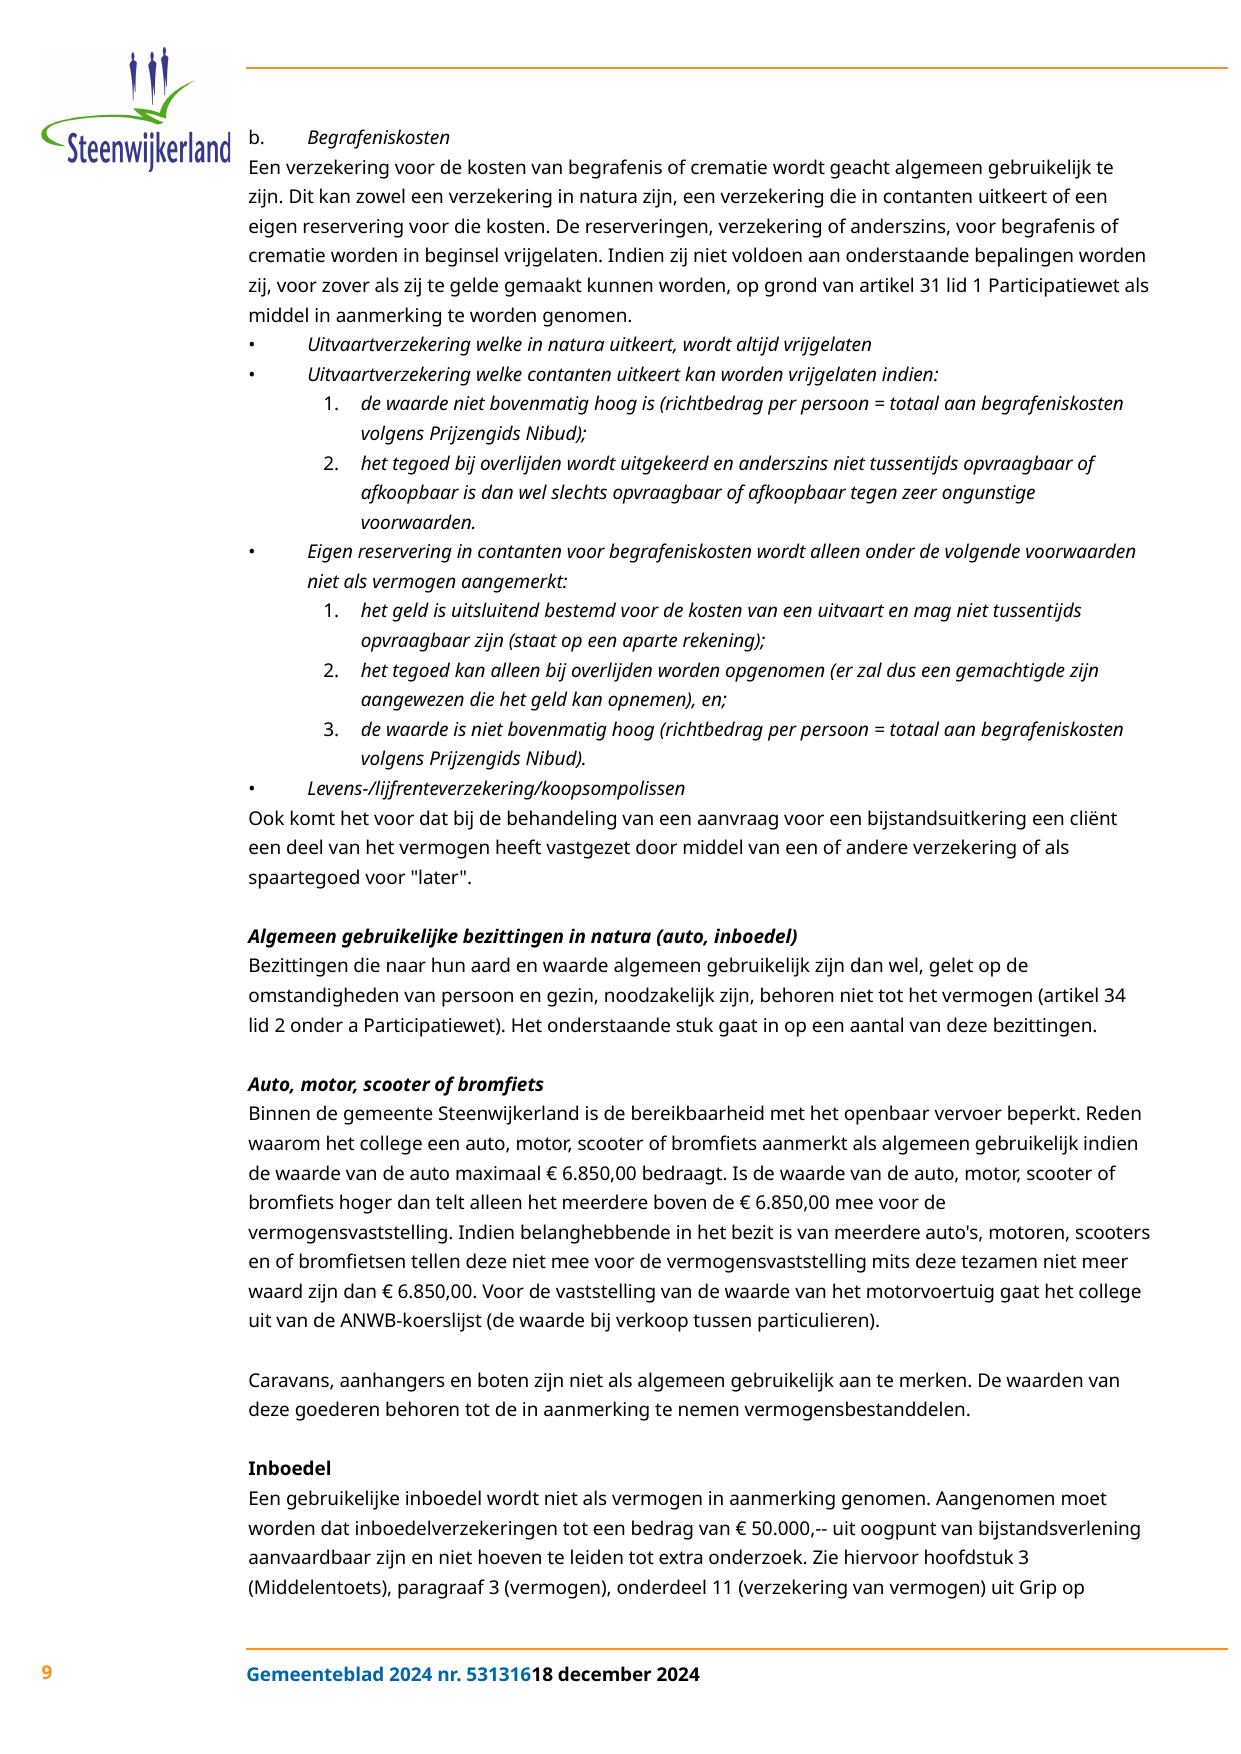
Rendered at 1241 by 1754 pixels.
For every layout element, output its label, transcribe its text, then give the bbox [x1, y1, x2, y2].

list het tegoed kan alleen bij overlijden worden opgenomen (er zal dus een gemachtigde zijn aangewezen die het geld kan opnemen), en; [323, 657, 1152, 712]
text Een gebruikelijke inboedel wordt niet als vermogen in aanmerking genomen. Aangenomen moet worden dat inboedelverzekeringen tot een bedrag van € 50.000,-- uit oogpunt van bijstandsverlening aanvaardbaar zijn en niet hoeven te leiden tot extra onderzoek. Zie hiervoor hoofdstuk 3 (Middelentoets), paragraaf 3 (vermogen), onderdeel 11 (verzekering van vermogen) uit Grip op [248, 1485, 1152, 1600]
list het tegoed bij overlijden wordt uitgekeerd en anderszins niet tussentijds opvraagbaar of afkoopbaar is dan wel slechts opvraagbaar of afkoopbaar tegen zeer ongunstige voorwaarden. [323, 450, 1152, 535]
picture [41, 47, 231, 172]
list het geld is uitsluitend bestemd voor de kosten van een uitvaart en mag niet tussentijds opvraagbaar zijn (staat op een aparte rekening); [323, 598, 1152, 653]
text Auto, motor, scooter of bromfiets [248, 1071, 1152, 1097]
text Ook komt het voor dat bij de behandeling van een aanvraag voor een bijstandsuitkering een cliënt een deel van het vermogen heeft vastgezet door middel van een of andere verzekering of als spaartegoed voor "later". [248, 805, 1152, 890]
list de waarde niet bovenmatig hoog is (richtbedrag per persoon = totaal aan begrafeniskosten volgens Prijzengids Nibud); [323, 391, 1152, 446]
text Bezittingen die naar hun aard en waarde algemeen gebruikelijk zijn dan wel, gelet op de omstandigheden van persoon en gezin, noodzakelijk zijn, behoren niet tot het vermogen (artikel 34 lid 2 onder a Participatiewet). Het onderstaande stuk gaat in op een aantal van deze bezittingen. [248, 953, 1152, 1038]
list Levens-/lijfrenteverzekering/koopsompolissen [248, 775, 1152, 801]
text Caravans, aanhangers en boten zijn niet als algemeen gebruikelijk aan te merken. De waarden van deze goederen behoren tot de in aanmerking te nemen vermogensbestanddelen. [248, 1367, 1152, 1422]
text Inboedel [248, 1456, 1152, 1481]
list de waarde is niet bovenmatig hoog (richtbedrag per persoon = totaal aan begrafeniskosten volgens Prijzengids Nibud). [323, 716, 1152, 771]
text Binnen de gemeente Steenwijkerland is de bereikbaarheid met het openbaar vervoer beperkt. Reden waarom het college een auto, motor, scooter of bromfiets aanmerkt als algemeen gebruikelijk indien de waarde van de auto maximaal € 6.850,00 bedraagt. Is de waarde van de auto, motor, scooter of bromfiets hoger dan telt alleen het meerdere boven de € 6.850,00 mee voor de vermogensvaststelling. Indien belanghebbende in het bezit is van meerdere auto's, motoren, scooters en of bromfietsen tellen deze niet mee voor de vermogensvaststelling mits deze tezamen niet meer waard zijn dan € 6.850,00. Voor de vaststelling van de waarde van het motorvoertuig gaat het college uit van de ANWB-koerslijst (de waarde bij verkoop tussen particulieren). [248, 1101, 1152, 1333]
list Uitvaartverzekering welke contanten uitkeert kan worden vrijgelaten indien: [248, 361, 1152, 387]
list Begrafeniskosten [248, 124, 1152, 150]
list Uitvaartverzekering welke in natura uitkeert, wordt altijd vrijgelaten [248, 331, 1152, 357]
text Een verzekering voor de kosten van begrafenis of crematie wordt geacht algemeen gebruikelijk te zijn. Dit kan zowel een verzekering in natura zijn, een verzekering die in contanten uitkeert of een eigen reservering voor die kosten. De reserveringen, verzekering of anderszins, voor begrafenis of crematie worden in beginsel vrijgelaten. Indien zij niet voldoen aan onderstaande bepalingen worden zij, voor zover als zij te gelde gemaakt kunnen worden, op grond van artikel 31 lid 1 Participatiewet als middel in aanmerking te worden genomen. [248, 154, 1152, 328]
text Algemeen gebruikelijke bezittingen in natura (auto, inboedel) [248, 923, 1152, 949]
list Eigen reservering in contanten voor begrafeniskosten wordt alleen onder de volgende voorwaarden niet als vermogen aangemerkt: [248, 538, 1152, 594]
